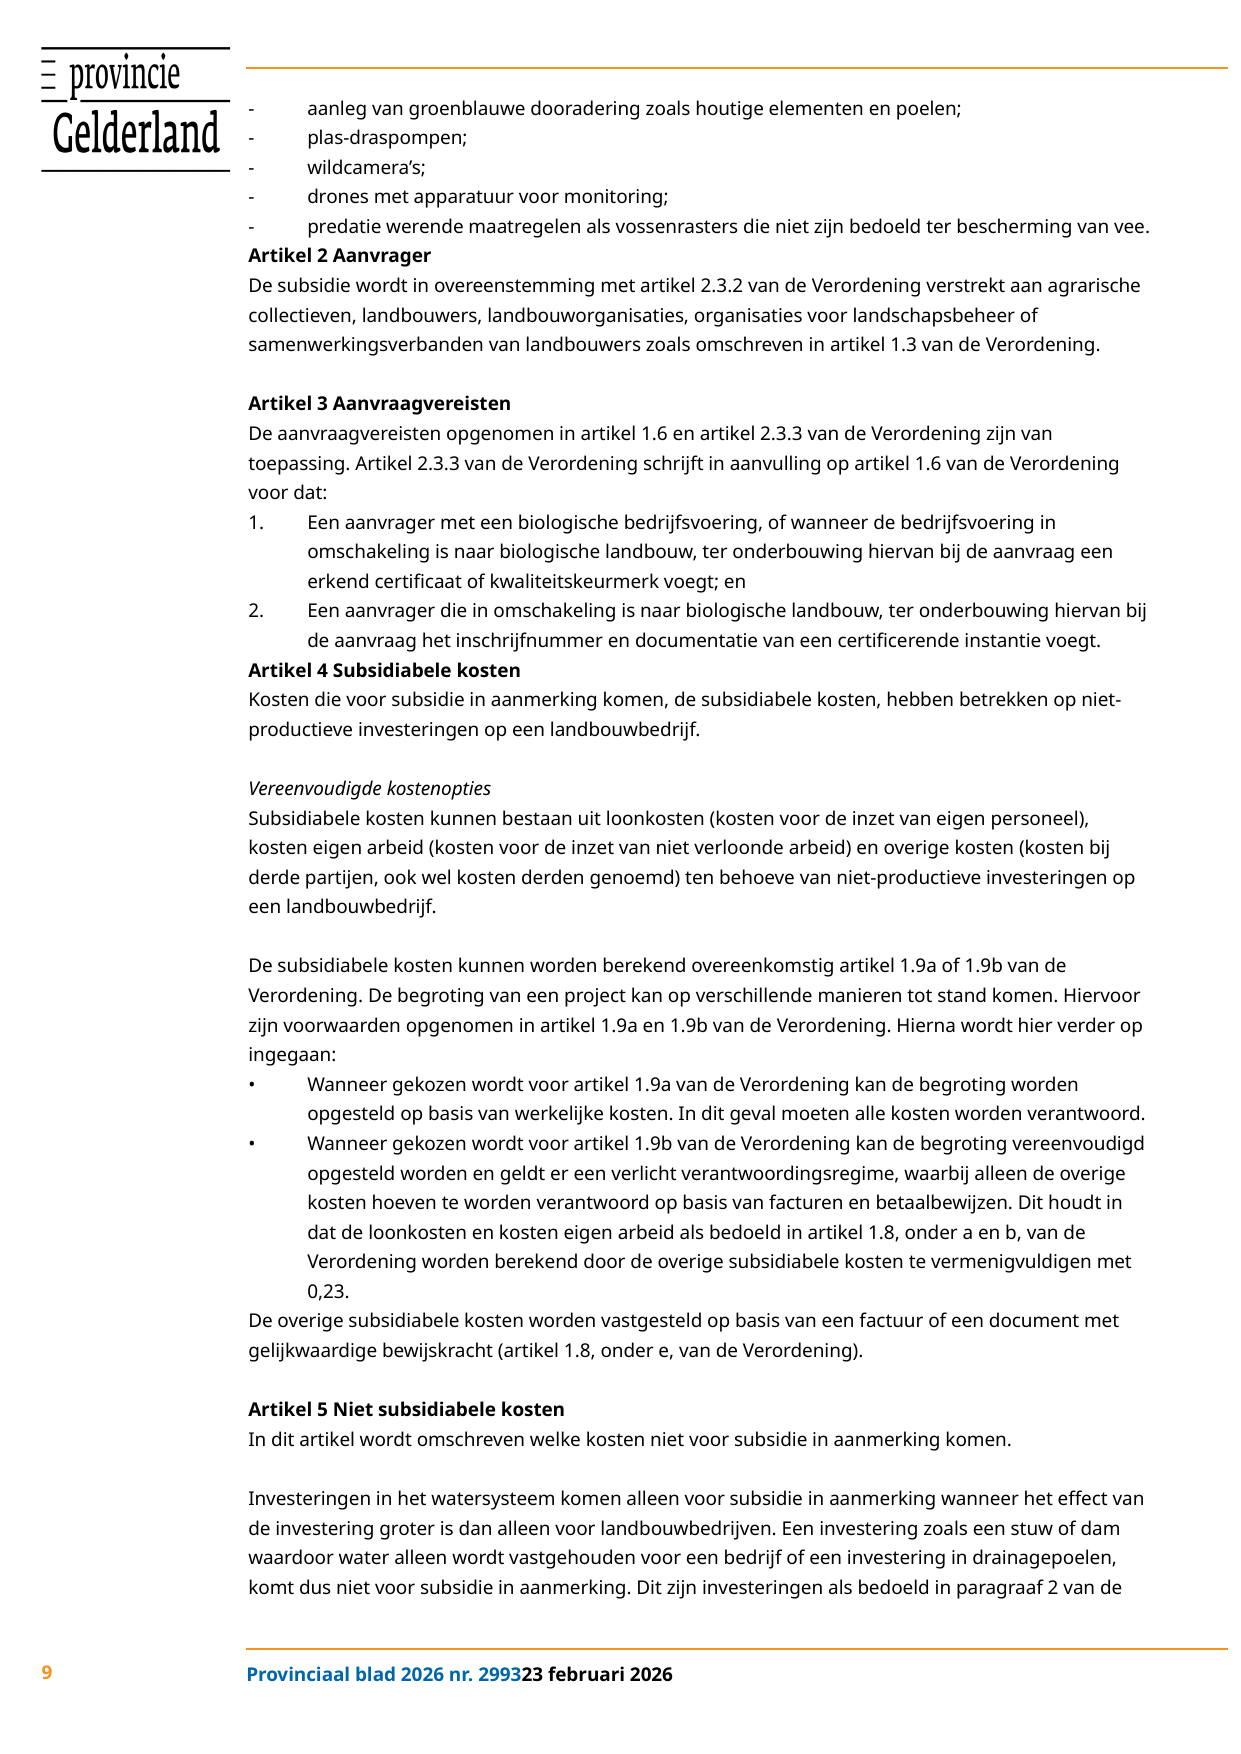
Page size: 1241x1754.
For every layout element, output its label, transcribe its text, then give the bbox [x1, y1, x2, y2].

text Vereenvoudigde kostenopties [248, 775, 1152, 801]
list Een aanvrager met een biologische bedrijfsvoering, of wanneer de bedrijfsvoering in omschakeling is naar biologische landbouw, ter onderbouwing hiervan bij de aanvraag een erkend certificaat of kwaliteitskeurmerk voegt; en [248, 509, 1152, 594]
list plas-draspompen; [248, 124, 1152, 150]
text Subsidiabele kosten kunnen bestaan uit loonkosten (kosten voor de inzet van eigen personeel), kosten eigen arbeid (kosten voor de inzet van niet verloonde arbeid) en overige kosten (kosten bij derde partijen, ook wel kosten derden genoemd) ten behoeve van niet-productieve investeringen op een landbouwbedrijf. [248, 805, 1152, 919]
list aanleg van groenblauwe dooradering zoals houtige elementen en poelen; [248, 95, 1152, 121]
text Investeringen in het watersysteem komen alleen voor subsidie in aanmerking wanneer het effect van de investering groter is dan alleen voor landbouwbedrijven. Een investering zoals een stuw of dam waardoor water alleen wordt vastgehouden voor een bedrijf of een investering in drainagepoelen, komt dus niet voor subsidie in aanmerking. Dit zijn investeringen als bedoeld in paragraaf 2 van de [248, 1485, 1152, 1600]
list wildcamera’s; [248, 154, 1152, 180]
text De subsidiabele kosten kunnen worden berekend overeenkomstig artikel 1.9a of 1.9b van de Verordening. De begroting van een project kan op verschillende manieren tot stand komen. Hiervoor zijn voorwaarden opgenomen in artikel 1.9a en 1.9b van de Verordening. Hierna wordt hier verder op ingegaan: [248, 953, 1152, 1067]
list Wanneer gekozen wordt voor artikel 1.9b van de Verordening kan de begroting vereenvoudigd opgesteld worden en geldt er een verlicht verantwoordingsregime, waarbij alleen de overige kosten hoeven te worden verantwoord op basis van facturen en betaalbewijzen. Dit houdt in dat de loonkosten en kosten eigen arbeid als bedoeld in artikel 1.8, onder a en b, van de Verordening worden berekend door de overige subsidiabele kosten te vermenigvuldigen met 0,23. [248, 1130, 1152, 1304]
list predatie werende maatregelen als vossenrasters die niet zijn bedoeld ter bescherming van vee. [248, 213, 1152, 239]
text In dit artikel wordt omschreven welke kosten niet voor subsidie in aanmerking komen. [248, 1426, 1152, 1452]
text Artikel 2 Aanvrager [248, 243, 1152, 268]
text Artikel 3 Aanvraagvereisten [248, 391, 1152, 416]
text De aanvraagvereisten opgenomen in artikel 1.6 en artikel 2.3.3 van de Verordening zijn van toepassing. Artikel 2.3.3 van de Verordening schrijft in aanvulling op artikel 1.6 van de Verordening voor dat: [248, 420, 1152, 505]
text De subsidie wordt in overeenstemming met artikel 2.3.2 van de Verordening verstrekt aan agrarische collectieven, landbouwers, landbouworganisaties, organisaties voor landschapsbeheer of samenwerkingsverbanden van landbouwers zoals omschreven in artikel 1.3 van de Verordening. [248, 272, 1152, 357]
list Wanneer gekozen wordt voor artikel 1.9a van de Verordening kan de begroting worden opgesteld op basis van werkelijke kosten. In dit geval moeten alle kosten worden verantwoord. [248, 1071, 1152, 1126]
text Artikel 5 Niet subsidiabele kosten [248, 1396, 1152, 1422]
list drones met apparatuur voor monitoring; [248, 183, 1152, 209]
list Een aanvrager die in omschakeling is naar biologische landbouw, ter onderbouwing hiervan bij de aanvraag het inschrijfnummer en documentatie van een certificerende instantie voegt. [248, 598, 1152, 653]
text Kosten die voor subsidie in aanmerking komen, de subsidiabele kosten, hebben betrekken op niet-productieve investeringen op een landbouwbedrijf. [248, 686, 1152, 742]
text De overige subsidiabele kosten worden vastgesteld op basis van een factuur of een document met gelijkwaardige bewijskracht (artikel 1.8, onder e, van de Verordening). [248, 1308, 1152, 1363]
text Artikel 4 Subsidiabele kosten [248, 657, 1152, 683]
picture [41, 47, 231, 172]
